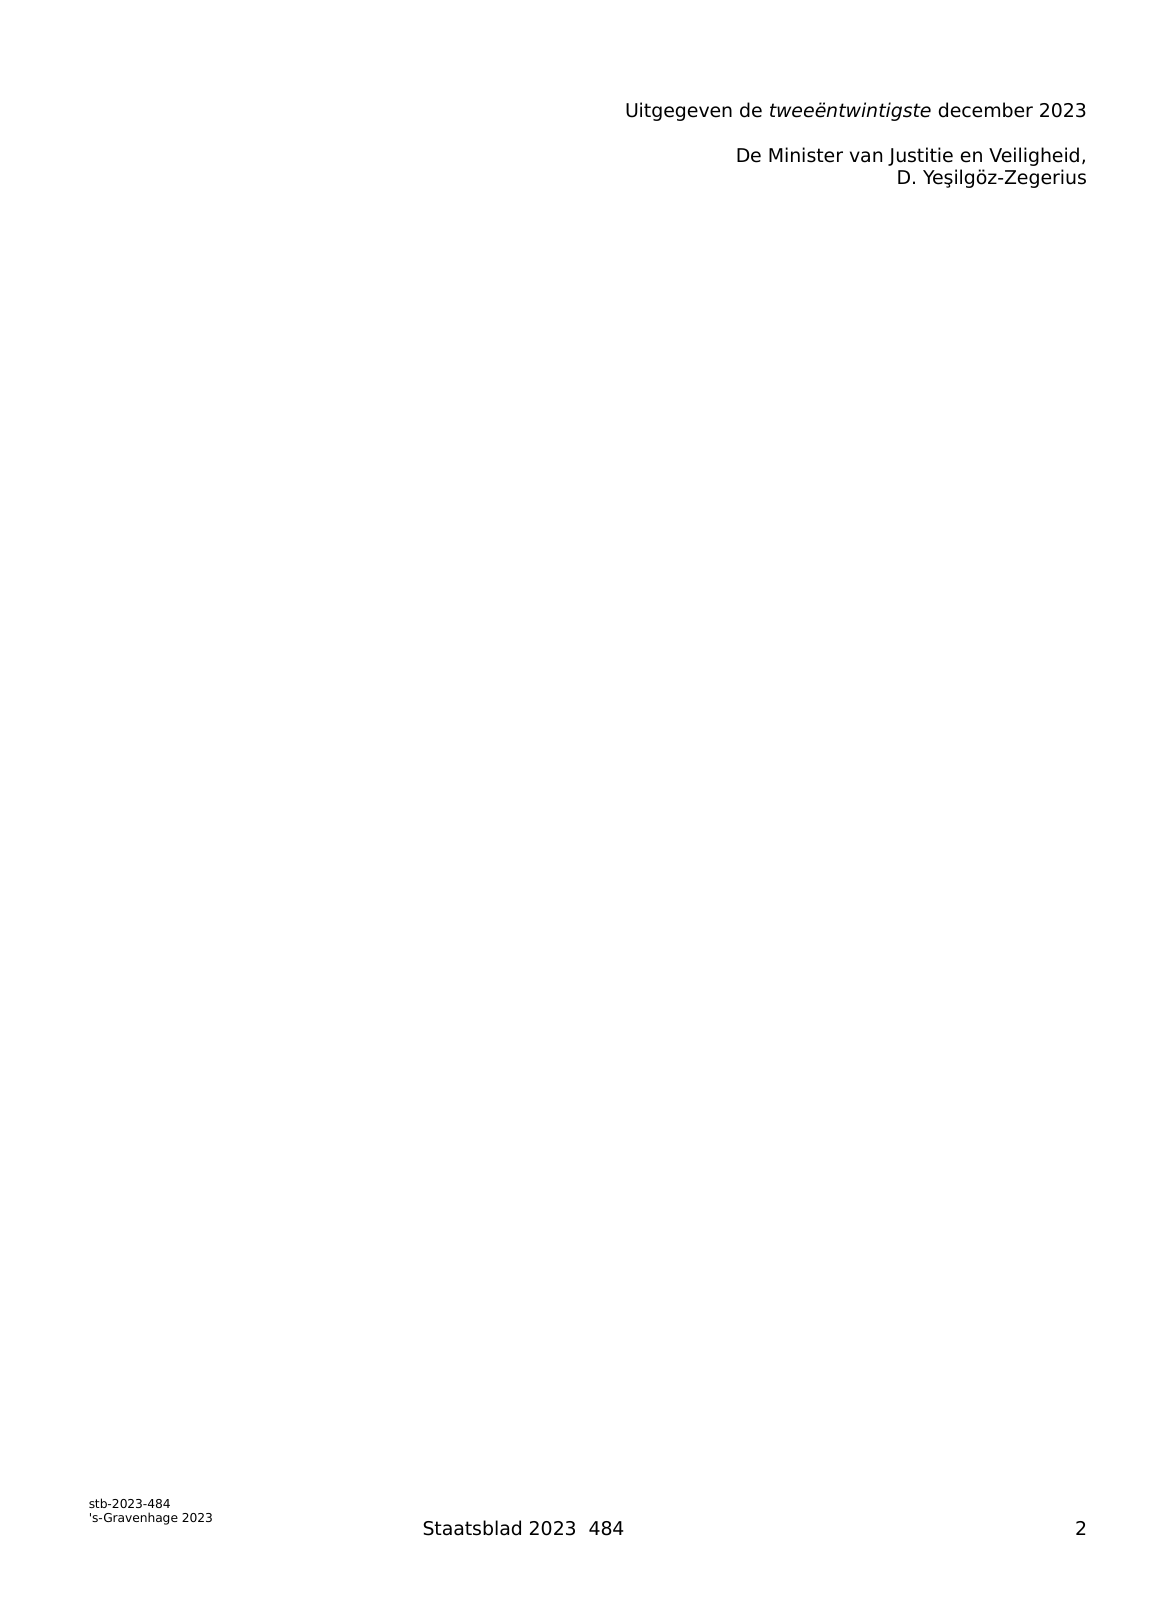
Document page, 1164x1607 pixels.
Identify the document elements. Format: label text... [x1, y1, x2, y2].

text De Minister van Justitie en Veiligheid, D. Yeşilgöz-Zegerius [422, 144, 1087, 188]
text stb-2023-484 [88, 1497, 323, 1511]
text 's-Gravenhage 2023 [88, 1511, 323, 1525]
text Uitgegeven de tweeëntwintigste december 2023 [422, 100, 1087, 122]
